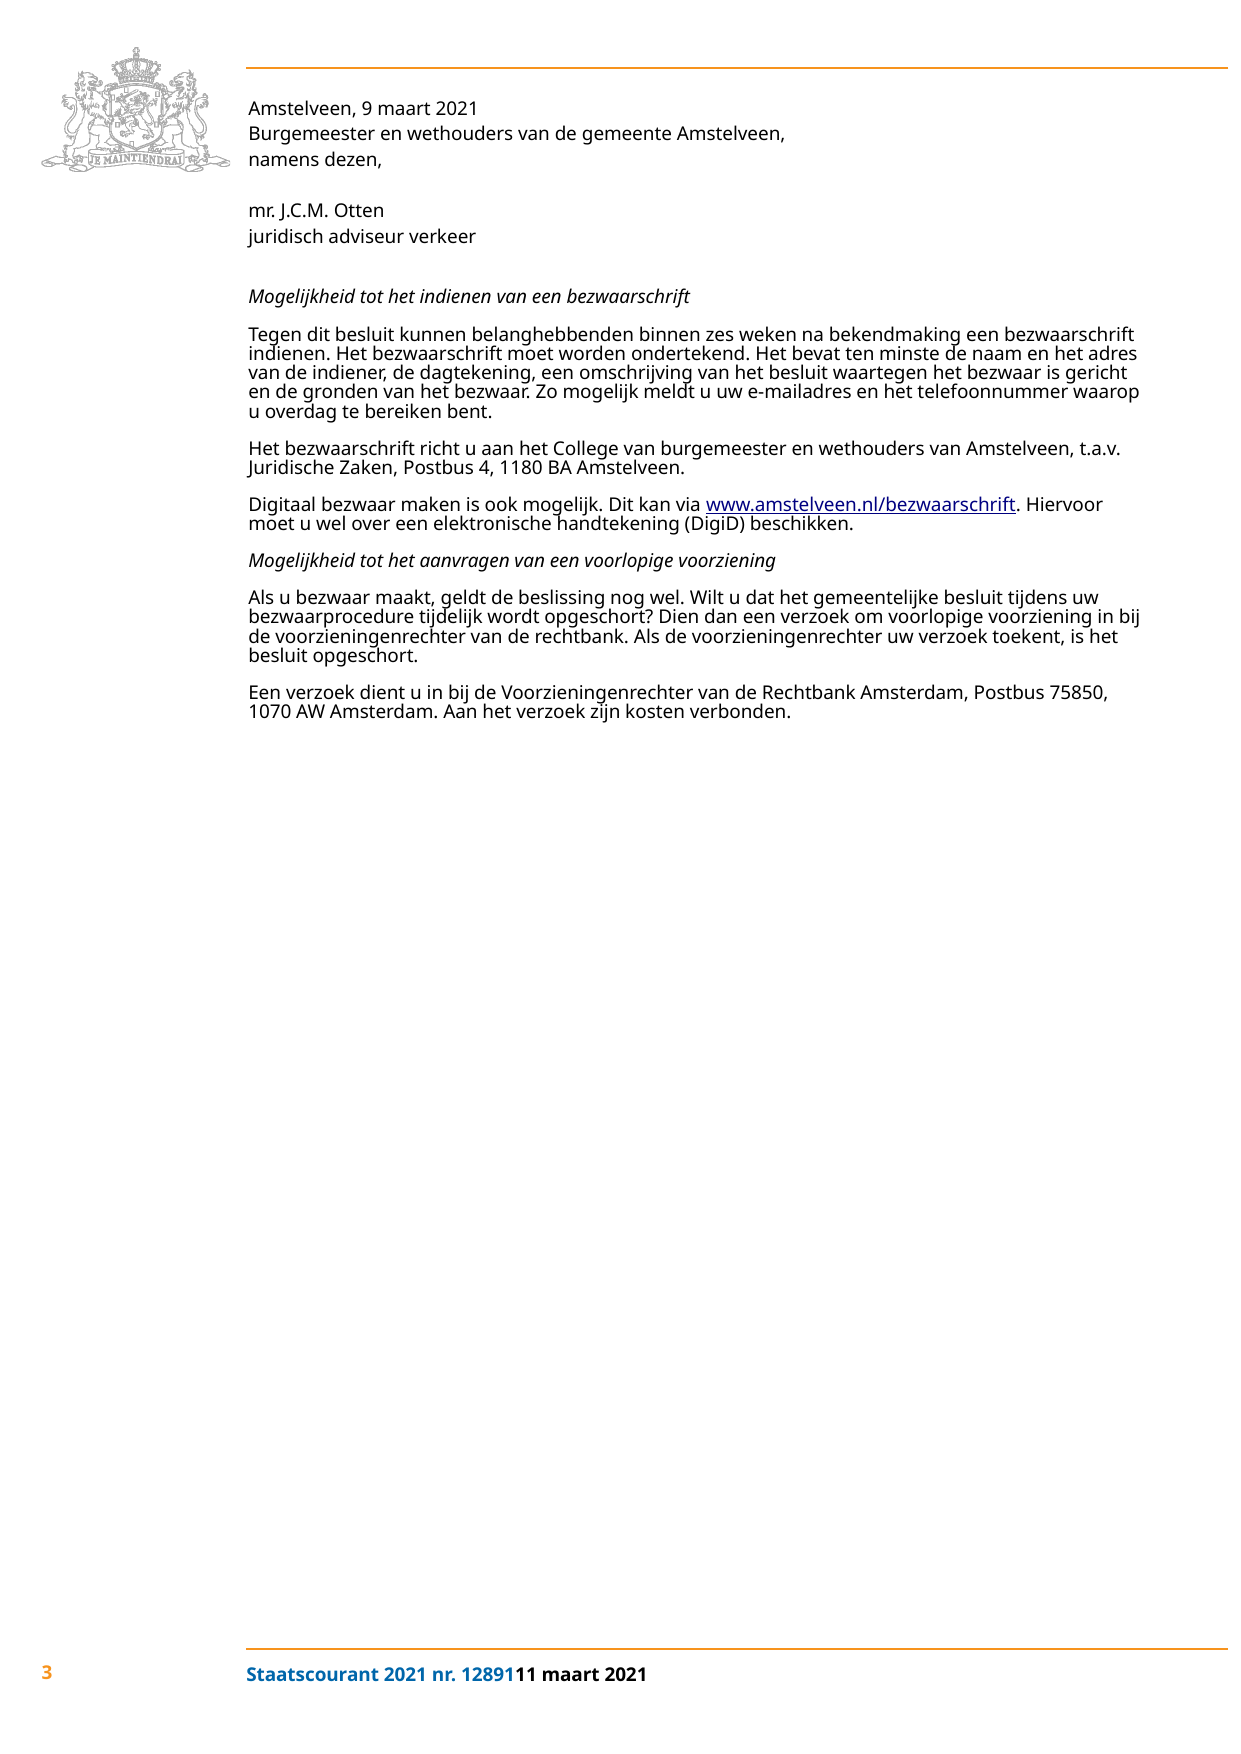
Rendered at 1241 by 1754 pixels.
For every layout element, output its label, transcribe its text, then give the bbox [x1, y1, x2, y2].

text juridisch adviseur verkeer [248, 223, 1152, 249]
text Tegen dit besluit kunnen belanghebbenden binnen zes weken na bekendmaking een bezwaarschrift indienen. Het bezwaarschrift moet worden ondertekend. Het bevat ten minste de naam en het adres van de indiener, de dagtekening, een omschrijving van het besluit waartegen het bezwaar is gericht en de gronden van het bezwaar. Zo mogelijk meldt u uw e-mailadres en het telefoonnummer waarop u overdag te bereiken bent. [248, 326, 1152, 422]
text Amstelveen, 9 maart 2021 [248, 95, 1152, 121]
text Als u bezwaar maakt, geldt de beslissing nog wel. Wilt u dat het gemeentelijke besluit tijdens uw bezwaarprocedure tijdelijk wordt opgeschort? Dien dan een verzoek om voorlopige voorziening in bij de voorzieningenrechter van de rechtbank. Als de voorzieningenrechter uw verzoek toekent, is het besluit opgeschort. [248, 589, 1152, 666]
text Digitaal bezwaar maken is ook mogelijk. Dit kan via www.amstelveen.nl/bezwaarschrift. Hiervoor moet u wel over een elektronische handtekening (DigiD) beschikken. [248, 496, 1152, 534]
text namens dezen, [248, 146, 1152, 172]
text Burgemeester en wethouders van de gemeente Amstelveen, [248, 121, 1152, 146]
text Mogelijkheid tot het indienen van een bezwaarschrift [248, 288, 1152, 308]
picture [41, 47, 231, 172]
text Een verzoek dient u in bij de Voorzieningenrechter van de Rechtbank Amsterdam, Postbus 75850, 1070 AW Amsterdam. Aan het verzoek zijn kosten verbonden. [248, 684, 1152, 722]
text Het bezwaarschrift richt u aan het College van burgemeester en wethouders van Amstelveen, t.a.v. Juridische Zaken, Postbus 4, 1180 BA Amstelveen. [248, 439, 1152, 478]
text Mogelijkheid tot het aanvragen van een voorlopige voorziening [248, 552, 1152, 571]
text mr. J.C.M. Otten [248, 198, 1152, 223]
